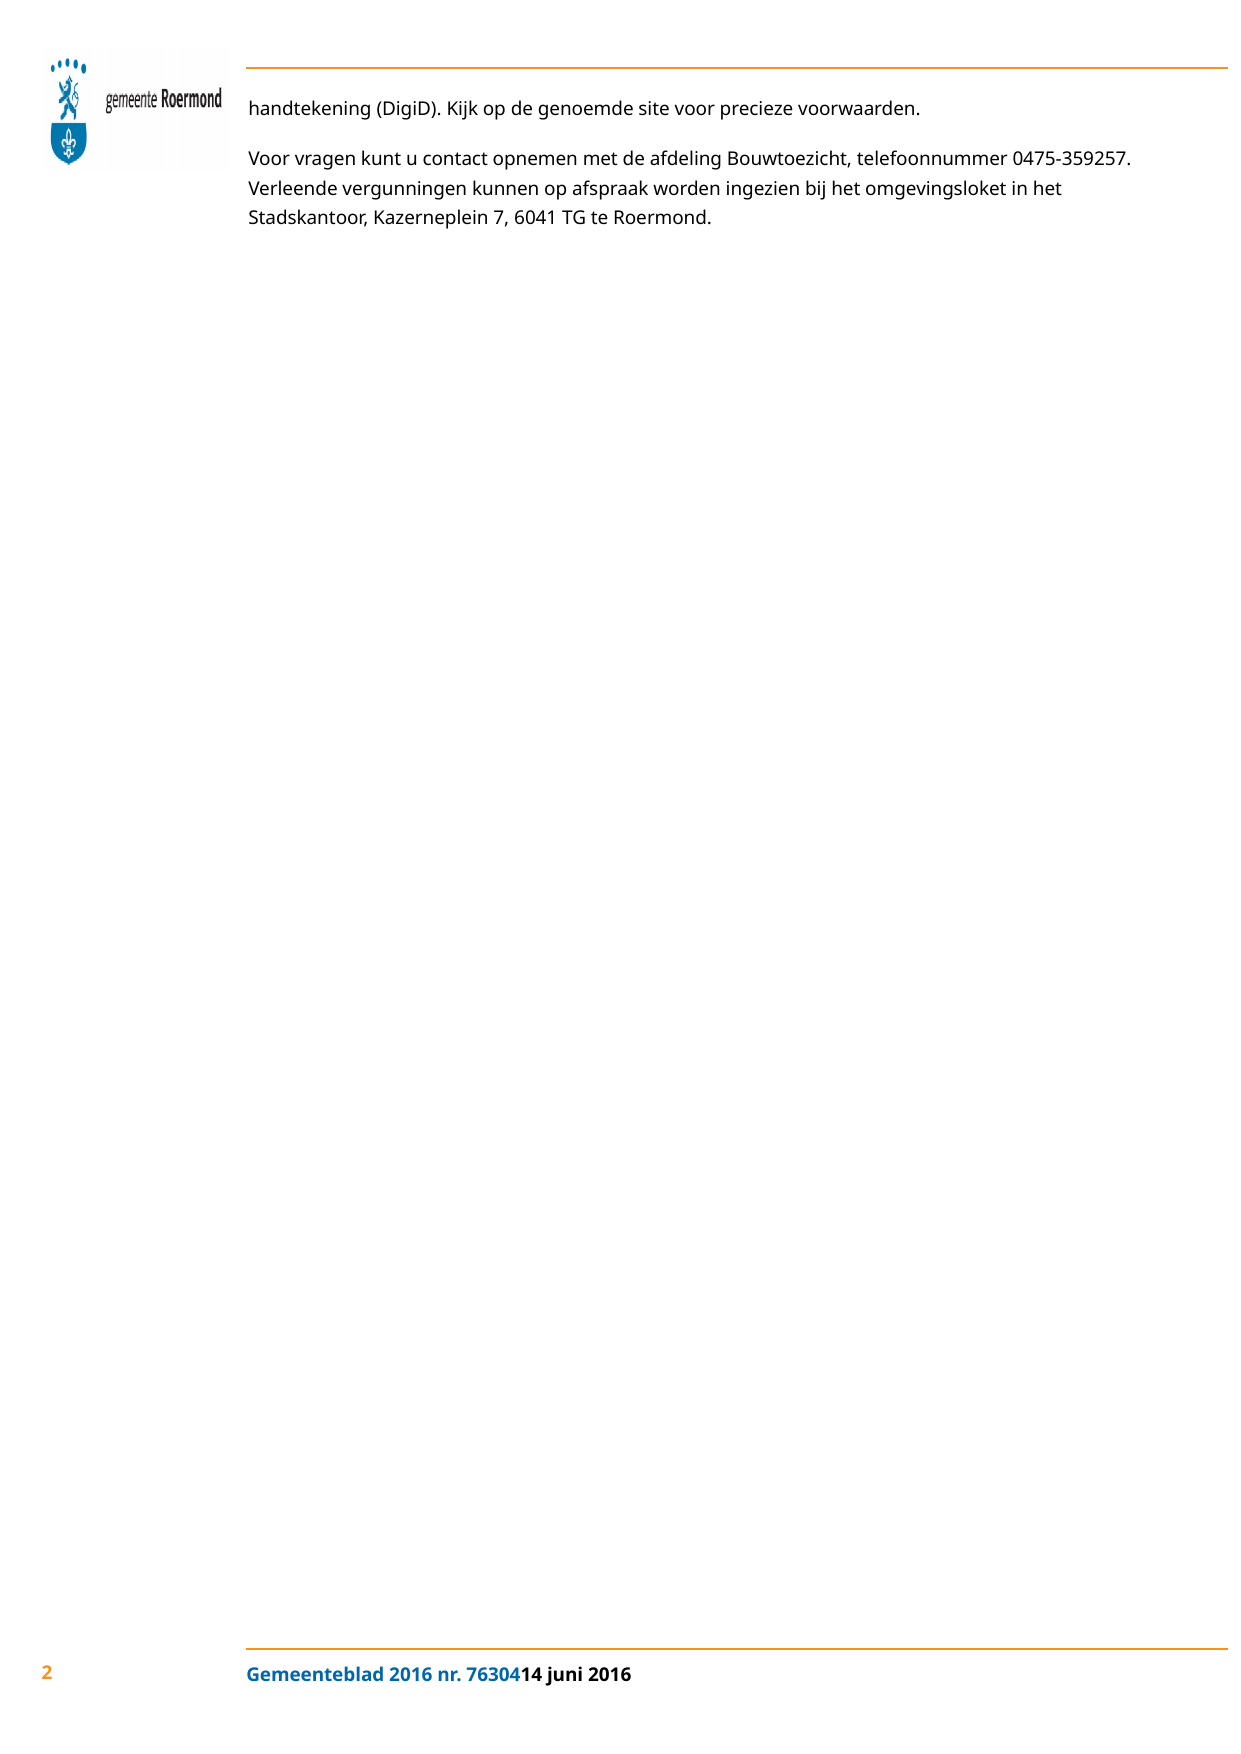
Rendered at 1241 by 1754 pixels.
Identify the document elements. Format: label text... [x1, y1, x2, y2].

text handtekening (DigiD). Kijk op de genoemde site voor precieze voorwaarden. [248, 95, 1152, 121]
picture [41, 47, 231, 172]
text Voor vragen kunt u contact opnemen met de afdeling Bouwtoezicht, telefoonnummer 0475-359257. Verleende vergunningen kunnen op afspraak worden ingezien bij het omgevingsloket in het Stadskantoor, Kazerneplein 7, 6041 TG te Roermond. [248, 145, 1152, 230]
